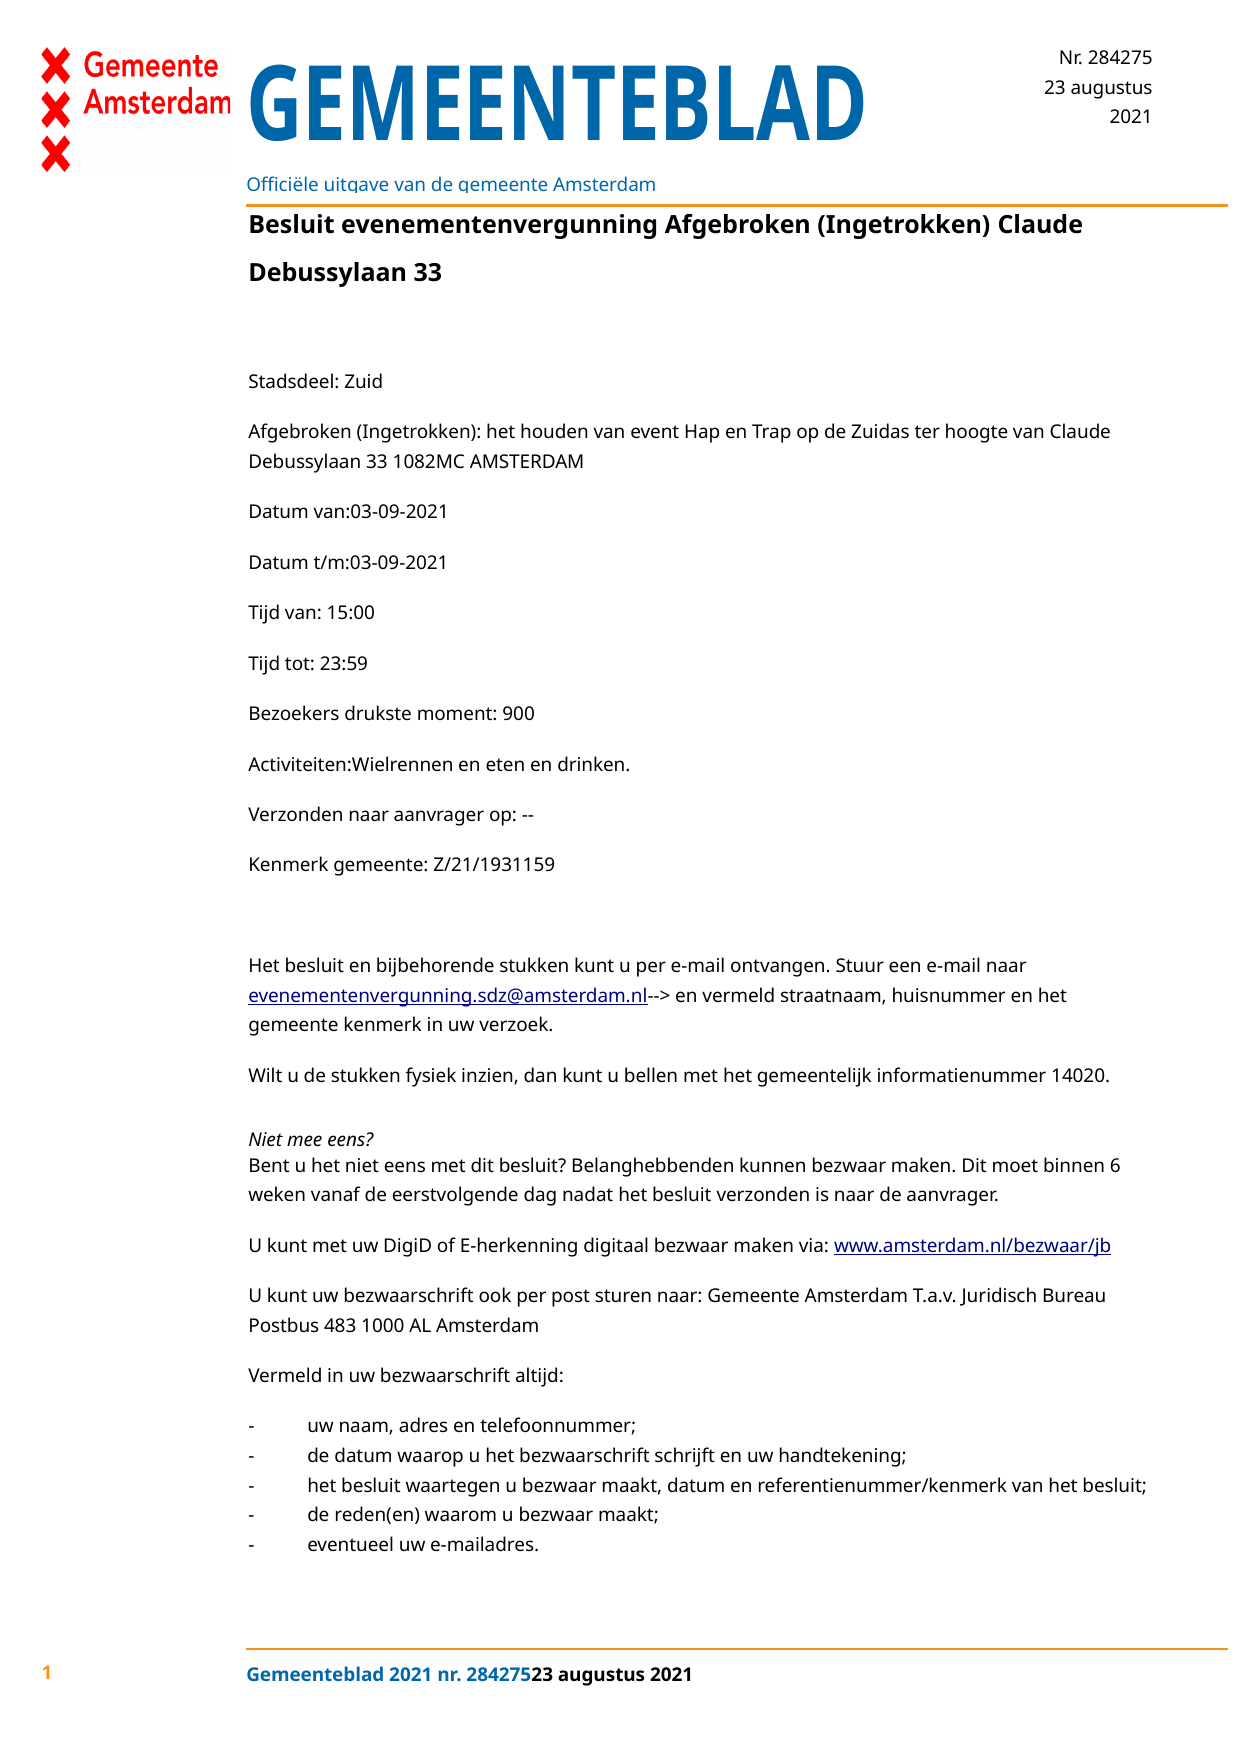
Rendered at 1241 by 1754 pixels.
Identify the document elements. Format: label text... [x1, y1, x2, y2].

text Stadsdeel: Zuid [248, 368, 1152, 394]
text Verzonden naar aanvrager op: -- [248, 801, 1152, 827]
text Datum t/m:03-09-2021 [248, 549, 1152, 575]
text U kunt met uw DigiD of E-herkenning digitaal bezwaar maken via: www.amsterdam.nl/bezwaar/jb [248, 1232, 1152, 1257]
text Niet mee eens? [248, 1126, 1152, 1152]
list eventueel uw e-mailadres. [248, 1531, 1152, 1557]
picture [41, 47, 231, 172]
text Datum van:03-09-2021 [248, 499, 1152, 524]
text Tijd van: 15:00 [248, 599, 1152, 625]
text Tijd tot: 23:59 [248, 650, 1152, 676]
text Kenmerk gemeente: Z/21/1931159 [248, 852, 1152, 877]
text Bent u het niet eens met dit besluit? Belanghebbenden kunnen bezwaar maken. Dit moet binnen 6 weken vanaf de eerstvolgende dag nadat het besluit verzonden is naar de aanvrager. [248, 1152, 1152, 1207]
text U kunt uw bezwaarschrift ook per post sturen naar: Gemeente Amsterdam T.a.v. Juridisch Bureau Postbus 483 1000 AL Amsterdam [248, 1282, 1152, 1337]
text Afgebroken (Ingetrokken): het houden van event Hap en Trap op de Zuidas ter hoogte van Claude Debussylaan 33 1082MC AMSTERDAM [248, 419, 1152, 474]
text Wilt u de stukken fysiek inzien, dan kunt u bellen met het gemeentelijk informatienummer 14020. [248, 1062, 1152, 1088]
list het besluit waartegen u bezwaar maakt, datum en referentienummer/kenmerk van het besluit; [248, 1472, 1152, 1497]
list de datum waarop u het bezwaarschrift schrijft en uw handtekening; [248, 1442, 1152, 1468]
text Vermeld in uw bezwaarschrift altijd: [248, 1362, 1152, 1388]
text Het besluit en bijbehorende stukken kunt u per e-mail ontvangen. Stuur een e-mail naar evenementenvergunning.sdz@amsterdam.nl--> en vermeld straatnaam, huisnummer en het gemeente kenmerk in uw verzoek. [248, 952, 1152, 1037]
text Besluit evenementenvergunning Afgebroken (Ingetrokken) Claude Debussylaan 33 [248, 207, 1152, 288]
text Bezoekers drukste moment: 900 [248, 700, 1152, 726]
list de reden(en) waarom u bezwaar maakt; [248, 1501, 1152, 1527]
text Activiteiten:Wielrennen en eten en drinken. [248, 751, 1152, 777]
list uw naam, adres en telefoonnummer; [248, 1413, 1152, 1438]
